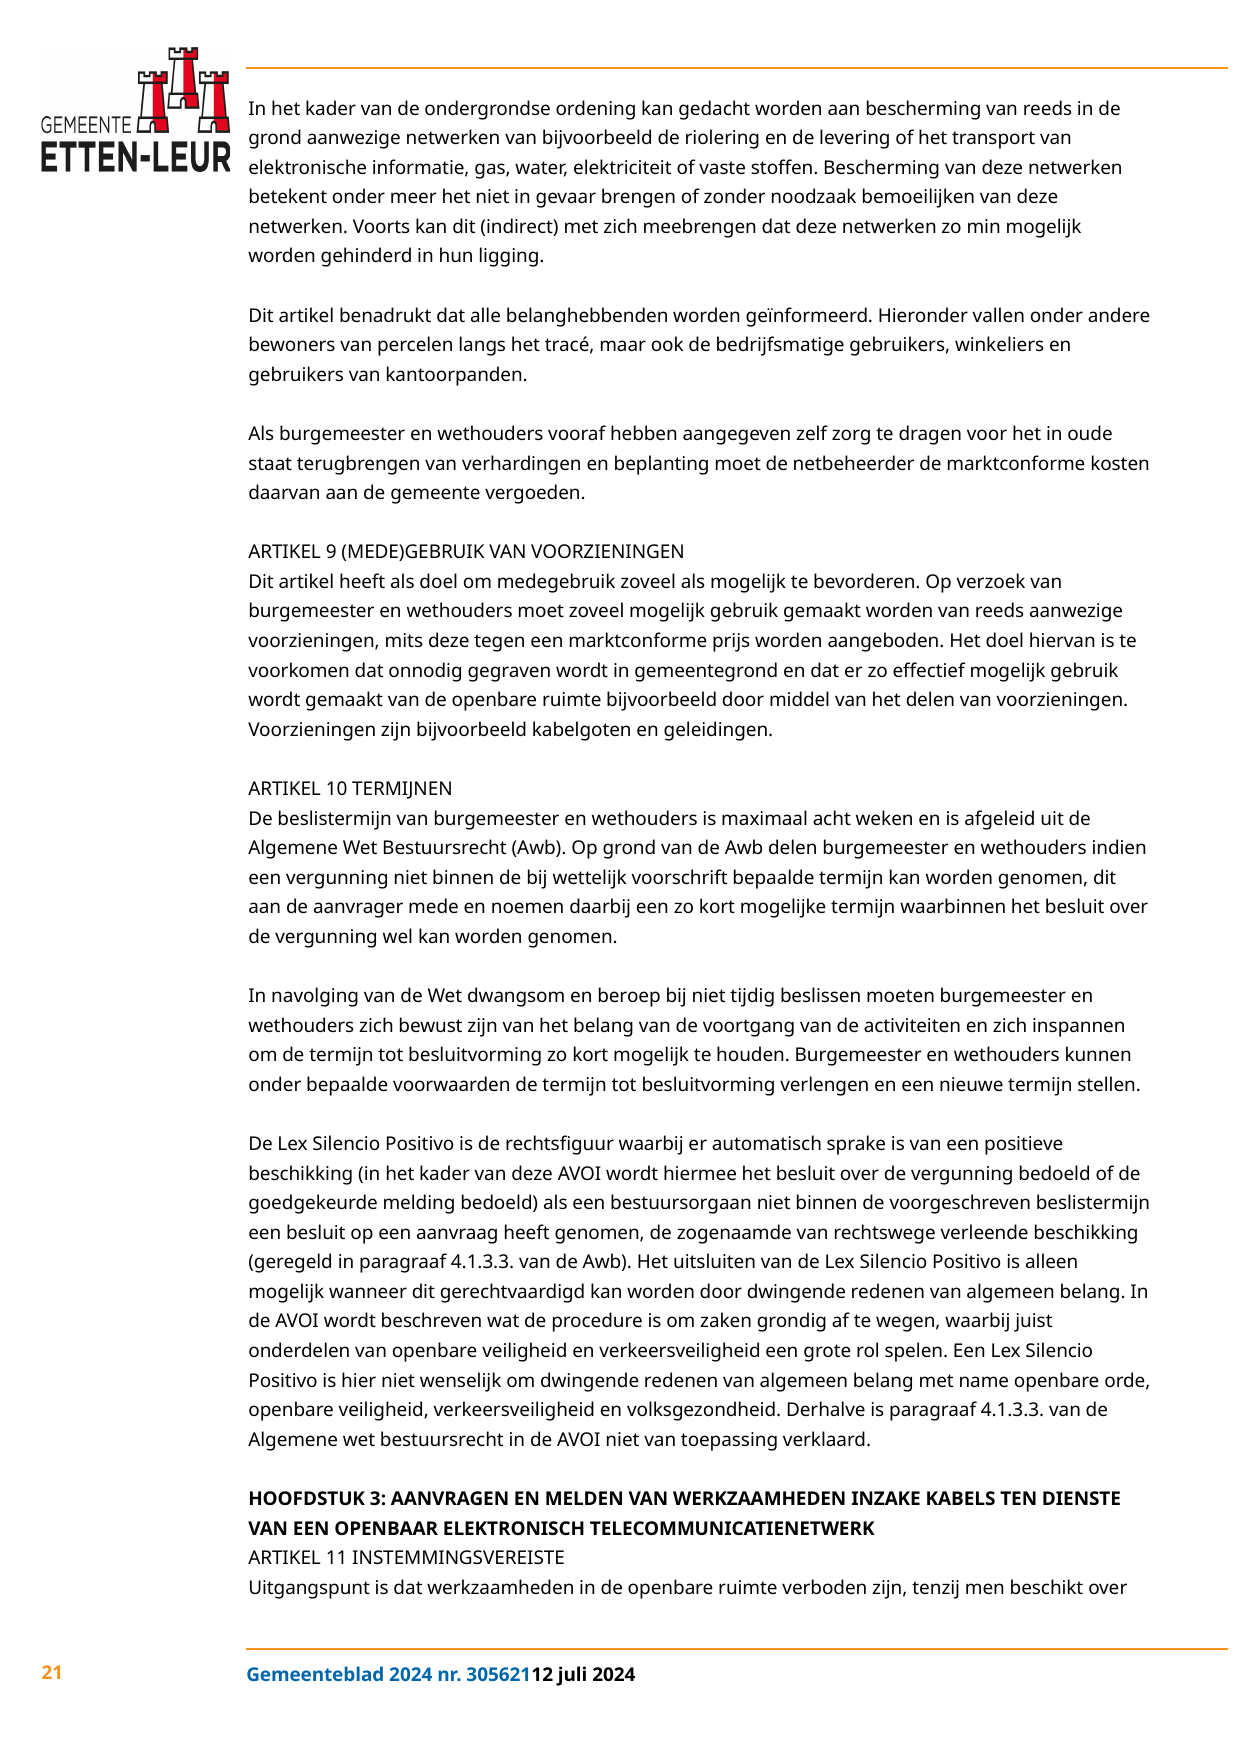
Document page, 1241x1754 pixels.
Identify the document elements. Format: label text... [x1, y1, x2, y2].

text ARTIKEL 11 INSTEMMINGSVEREISTE [248, 1544, 1152, 1570]
picture [41, 47, 231, 172]
text HOOFDSTUK 3: AANVRAGEN EN MELDEN VAN WERKZAAMHEDEN INZAKE KABELS TEN DIENSTE VAN EEN OPENBAAR ELEKTRONISCH TELECOMMUNICATIENETWERK [248, 1485, 1152, 1541]
text In navolging van de Wet dwangsom en beroep bij niet tijdig beslissen moeten burgemeester en wethouders zich bewust zijn van het belang van de voortgang van de activiteiten en zich inspannen om de termijn tot besluitvorming zo kort mogelijk te houden. Burgemeester en wethouders kunnen onder bepaalde voorwaarden de termijn tot besluitvorming verlengen en een nieuwe termijn stellen. [248, 982, 1152, 1097]
text ARTIKEL 9 (MEDE)GEBRUIK VAN VOORZIENINGEN [248, 538, 1152, 564]
text De Lex Silencio Positivo is de rechtsfiguur waarbij er automatisch sprake is van een positieve beschikking (in het kader van deze AVOI wordt hiermee het besluit over de vergunning bedoeld of de goedgekeurde melding bedoeld) als een bestuursorgaan niet binnen de voorgeschreven beslistermijn een besluit op een aanvraag heeft genomen, de zogenaamde van rechtswege verleende beschikking (geregeld in paragraaf 4.1.3.3. van de Awb). Het uitsluiten van de Lex Silencio Positivo is alleen mogelijk wanneer dit gerechtvaardigd kan worden door dwingende redenen van algemeen belang. In de AVOI wordt beschreven wat de procedure is om zaken grondig af te wegen, waarbij juist onderdelen van openbare veiligheid en verkeersveiligheid een grote rol spelen. Een Lex Silencio Positivo is hier niet wenselijk om dwingende redenen van algemeen belang met name openbare orde, openbare veiligheid, verkeersveiligheid en volksgezondheid. Derhalve is paragraaf 4.1.3.3. van de Algemene wet bestuursrecht in de AVOI niet van toepassing verklaard. [248, 1130, 1152, 1452]
text De beslistermijn van burgemeester en wethouders is maximaal acht weken en is afgeleid uit de Algemene Wet Bestuursrecht (Awb). Op grond van de Awb delen burgemeester en wethouders indien een vergunning niet binnen de bij wettelijk voorschrift bepaalde termijn kan worden genomen, dit aan de aanvrager mede en noemen daarbij een zo kort mogelijke termijn waarbinnen het besluit over de vergunning wel kan worden genomen. [248, 805, 1152, 949]
text Dit artikel benadrukt dat alle belanghebbenden worden geïnformeerd. Hieronder vallen onder andere bewoners van percelen langs het tracé, maar ook de bedrijfsmatige gebruikers, winkeliers en gebruikers van kantoorpanden. [248, 302, 1152, 387]
text ARTIKEL 10 TERMIJNEN [248, 775, 1152, 801]
text Dit artikel heeft als doel om medegebruik zoveel als mogelijk te bevorderen. Op verzoek van burgemeester en wethouders moet zoveel mogelijk gebruik gemaakt worden van reeds aanwezige voorzieningen, mits deze tegen een marktconforme prijs worden aangeboden. Het doel hiervan is te voorkomen dat onnodig gegraven wordt in gemeentegrond en dat er zo effectief mogelijk gebruik wordt gemaakt van de openbare ruimte bijvoorbeeld door middel van het delen van voorzieningen. Voorzieningen zijn bijvoorbeeld kabelgoten en geleidingen. [248, 568, 1152, 742]
text Uitgangspunt is dat werkzaamheden in de openbare ruimte verboden zijn, tenzij men beschikt over [248, 1574, 1152, 1600]
text Als burgemeester en wethouders vooraf hebben aangegeven zelf zorg te dragen voor het in oude staat terugbrengen van verhardingen en beplanting moet de netbeheerder de marktconforme kosten daarvan aan de gemeente vergoeden. [248, 420, 1152, 505]
text In het kader van de ondergrondse ordening kan gedacht worden aan bescherming van reeds in de grond aanwezige netwerken van bijvoorbeeld de riolering en de levering of het transport van elektronische informatie, gas, water, elektriciteit of vaste stoffen. Bescherming van deze netwerken betekent onder meer het niet in gevaar brengen of zonder noodzaak bemoeilijken van deze netwerken. Voorts kan dit (indirect) met zich meebrengen dat deze netwerken zo min mogelijk worden gehinderd in hun ligging. [248, 95, 1152, 268]
